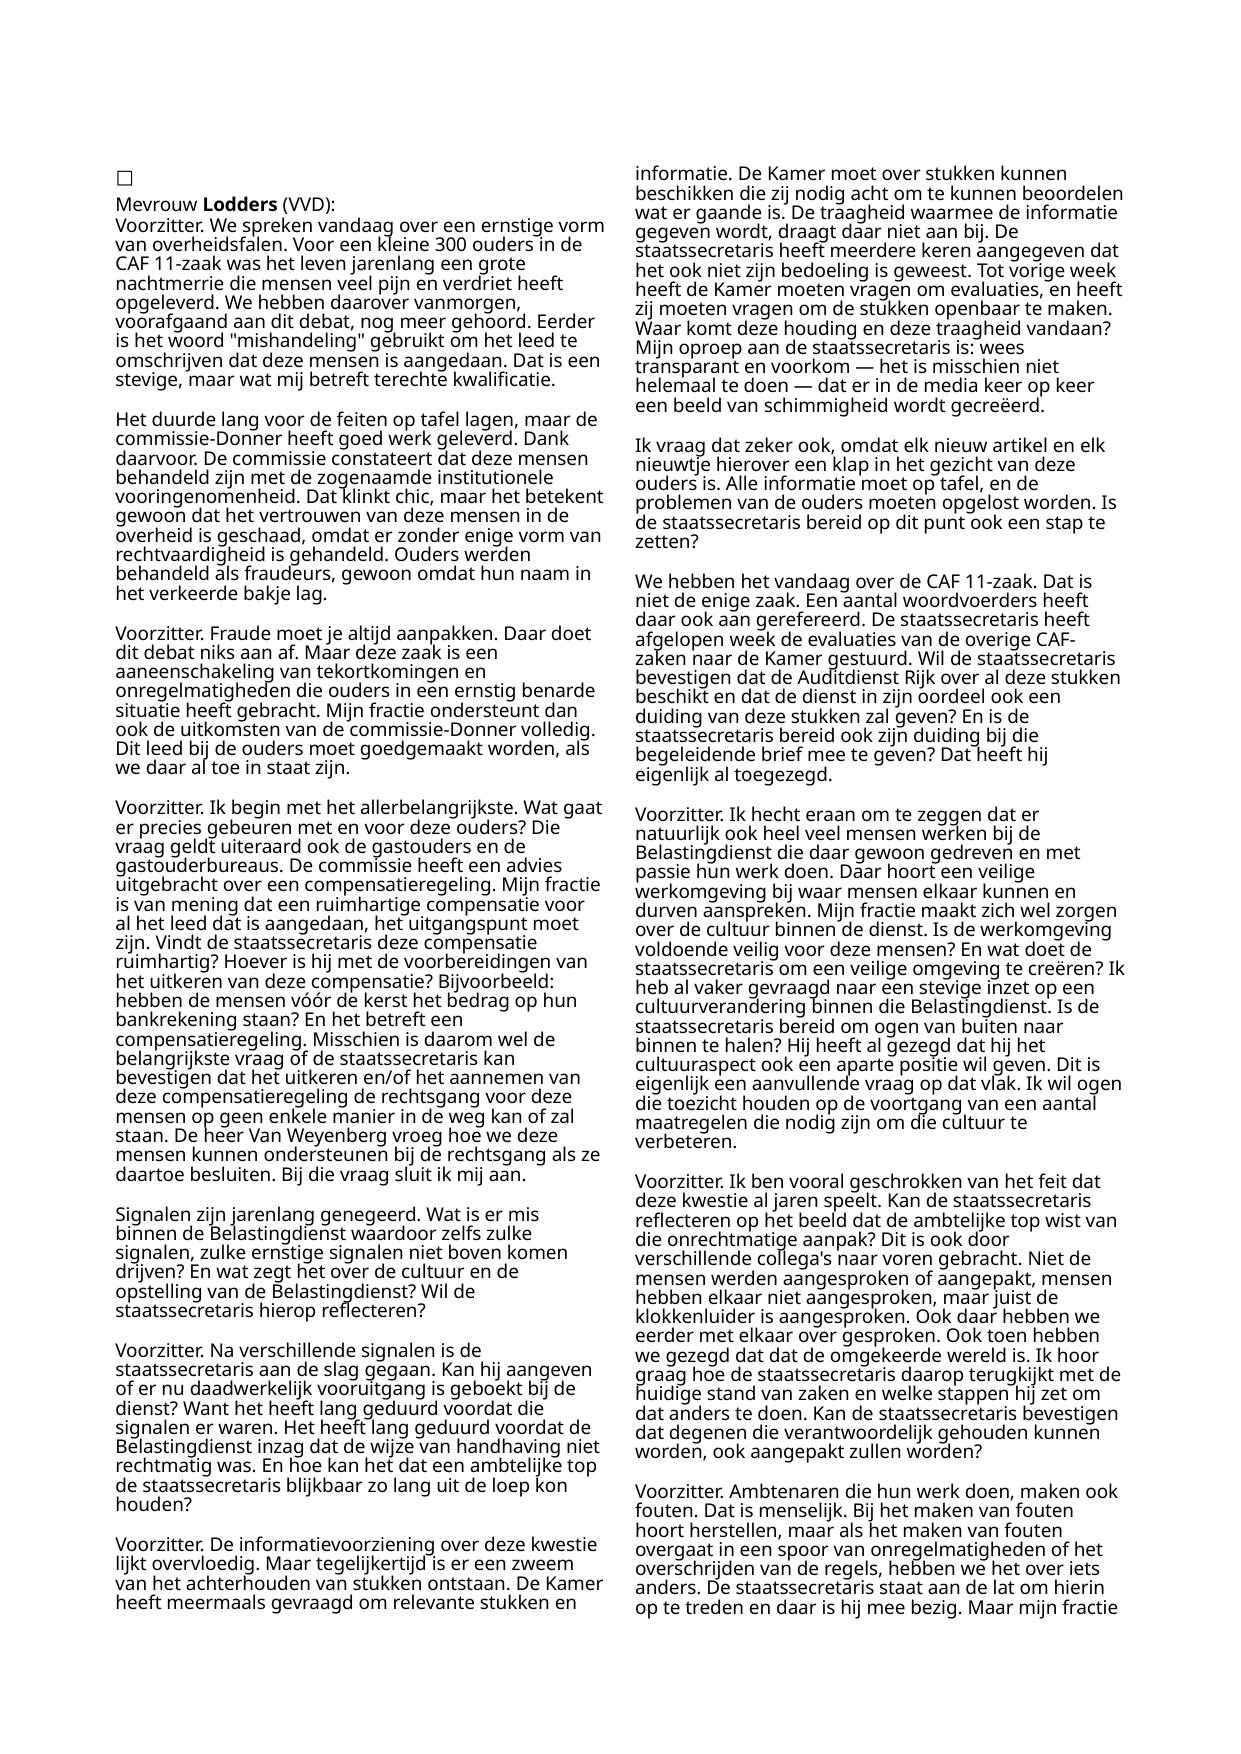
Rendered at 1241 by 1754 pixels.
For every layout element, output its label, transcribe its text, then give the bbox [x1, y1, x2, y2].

text Mevrouw Lodders (VVD): [115, 191, 605, 217]
text Voorzitter. Ik ben vooral geschrokken van het feit dat deze kwestie al jaren speelt. Kan de staatssecretaris reflecteren op het beeld dat de ambtelijke top wist van die onrechtmatige aanpak? Dit is ook door verschillende collega's naar voren gebracht. Niet de mensen werden aangesproken of aangepakt, mensen hebben elkaar niet aangesproken, maar juist de klokkenluider is aangesproken. Ook daar hebben we eerder met elkaar over gesproken. Ook toen hebben we gezegd dat dat de omgekeerde wereld is. Ik hoor graag hoe de staatssecretaris daarop terugkijkt met de huidige stand van zaken en welke stappen hij zet om dat anders te doen. Kan de staatssecretaris bevestigen dat degenen die verantwoordelijk gehouden kunnen worden, ook aangepakt zullen worden? [635, 1173, 1125, 1462]
text informatie. De Kamer moet over stukken kunnen beschikken die zij nodig acht om te kunnen beoordelen wat er gaande is. De traagheid waarmee de informatie gegeven wordt, draagt daar niet aan bij. De staatssecretaris heeft meerdere keren aangegeven dat het ook niet zijn bedoeling is geweest. Tot vorige week heeft de Kamer moeten vragen om evaluaties, en heeft zij moeten vragen om de stukken openbaar te maken. Waar komt deze houding en deze traagheid vandaan? Mijn oproep aan de staatssecretaris is: wees transparant en voorkom — het is misschien niet helemaal te doen — dat er in de media keer op keer een beeld van schimmigheid wordt gecreëerd. [635, 165, 1125, 416]
text Voorzitter. Fraude moet je altijd aanpakken. Daar doet dit debat niks aan af. Maar deze zaak is een aaneenschakeling van tekortkomingen en onregelmatigheden die ouders in een ernstig benarde situatie heeft gebracht. Mijn fractie ondersteunt dan ook de uitkomsten van de commissie-Donner volledig. Dit leed bij de ouders moet goedgemaakt worden, als we daar al toe in staat zijn. [115, 624, 605, 779]
text Voorzitter. Na verschillende signalen is de staatssecretaris aan de slag gegaan. Kan hij aangeven of er nu daadwerkelijk vooruitgang is geboekt bij de dienst? Want het heeft lang geduurd voordat die signalen er waren. Het heeft lang geduurd voordat de Belastingdienst inzag dat de wijze van handhaving niet rechtmatig was. En hoe kan het dat een ambtelijke top de staatssecretaris blijkbaar zo lang uit de loep kon houden? [115, 1342, 605, 1515]
text We hebben het vandaag over de CAF 11-zaak. Dat is niet de enige zaak. Een aantal woordvoerders heeft daar ook aan gerefereerd. De staatssecretaris heeft afgelopen week de evaluaties van de overige CAF-zaken naar de Kamer gestuurd. Wil de staatssecretaris bevestigen dat de Auditdienst Rijk over al deze stukken beschikt en dat de dienst in zijn oordeel ook een duiding van deze stukken zal geven? En is de staatssecretaris bereid ook zijn duiding bij die begeleidende brief mee te geven? Dat heeft hij eigenlijk al toegezegd. [635, 573, 1125, 785]
text Voorzitter. Ik hecht eraan om te zeggen dat er natuurlijk ook heel veel mensen werken bij de Belastingdienst die daar gewoon gedreven en met passie hun werk doen. Daar hoort een veilige werkomgeving bij waar mensen elkaar kunnen en durven aanspreken. Mijn fractie maakt zich wel zorgen over de cultuur binnen de dienst. Is de werkomgeving voldoende veilig voor deze mensen? En wat doet de staatssecretaris om een veilige omgeving te creëren? Ik heb al vaker gevraagd naar een stevige inzet op een cultuurverandering binnen die Belastingdienst. Is de staatssecretaris bereid om ogen van buiten naar binnen te halen? Hij heeft al gezegd dat hij het cultuuraspect ook een aparte positie wil geven. Dit is eigenlijk een aanvullende vraag op dat vlak. Ik wil ogen die toezicht houden op de voortgang van een aantal maatregelen die nodig zijn om die cultuur te verbeteren. [635, 806, 1125, 1152]
text Signalen zijn jarenlang genegeerd. Wat is er mis binnen de Belastingdienst waardoor zelfs zulke signalen, zulke ernstige signalen niet boven komen drijven? En wat zegt het over de cultuur en de opstelling van de Belastingdienst? Wil de staatssecretaris hierop reflecteren? [115, 1206, 605, 1321]
text Voorzitter. De informatievoorziening over deze kwestie lijkt overvloedig. Maar tegelijkertijd is er een zweem van het achterhouden van stukken ontstaan. De Kamer heeft meermaals gevraagd om relevante stukken en [115, 1536, 605, 1613]
text Voorzitter. We spreken vandaag over een ernstige vorm van overheidsfalen. Voor een kleine 300 ouders in de CAF 11-zaak was het leven jarenlang een grote nachtmerrie die mensen veel pijn en verdriet heeft opgeleverd. We hebben daarover vanmorgen, voorafgaand aan dit debat, nog meer gehoord. Eerder is het woord "mishandeling" gebruikt om het leed te omschrijven dat deze mensen is aangedaan. Dat is een stevige, maar wat mij betreft terechte kwalificatie. [115, 217, 605, 390]
text Ik vraag dat zeker ook, omdat elk nieuw artikel en elk nieuwtje hierover een klap in het gezicht van deze ouders is. Alle informatie moet op tafel, en de problemen van de ouders moeten opgelost worden. Is de staatssecretaris bereid op dit punt ook een stap te zetten? [635, 437, 1125, 552]
text Voorzitter. Ik begin met het allerbelangrijkste. Wat gaat er precies gebeuren met en voor deze ouders? Die vraag geldt uiteraard ook de gastouders en de gastouderbureaus. De commissie heeft een advies uitgebracht over een compensatieregeling. Mijn fractie is van mening dat een ruimhartige compensatie voor al het leed dat is aangedaan, het uitgangspunt moet zijn. Vindt de staatssecretaris deze compensatie ruimhartig? Hoever is hij met de voorbereidingen van het uitkeren van deze compensatie? Bijvoorbeeld: hebben de mensen vóór de kerst het bedrag op hun bankrekening staan? En het betreft een compensatieregeling. Misschien is daarom wel de belangrijkste vraag of de staatssecretaris kan bevestigen dat het uitkeren en/of het aannemen van deze compensatieregeling de rechtsgang voor deze mensen op geen enkele manier in de weg kan of zal staan. De heer Van Weyenberg vroeg hoe we deze mensen kunnen ondersteunen bij de rechtsgang als ze daartoe besluiten. Bij die vraag sluit ik mij aan. [115, 799, 605, 1185]
text Voorzitter. Ambtenaren die hun werk doen, maken ook fouten. Dat is menselijk. Bij het maken van fouten hoort herstellen, maar als het maken van fouten overgaat in een spoor van onregelmatigheden of het overschrijden van de regels, hebben we het over iets anders. De staatssecretaris staat aan de lat om hierin op te treden en daar is hij mee bezig. Maar mijn fractie [635, 1483, 1125, 1618]
text ⬜ [115, 165, 605, 191]
text Het duurde lang voor de feiten op tafel lagen, maar de commissie-Donner heeft goed werk geleverd. Dank daarvoor. De commissie constateert dat deze mensen behandeld zijn met de zogenaamde institutionele vooringenomenheid. Dat klinkt chic, maar het betekent gewoon dat het vertrouwen van deze mensen in de overheid is geschaad, omdat er zonder enige vorm van rechtvaardigheid is gehandeld. Ouders werden behandeld als fraudeurs, gewoon omdat hun naam in het verkeerde bakje lag. [115, 411, 605, 604]
